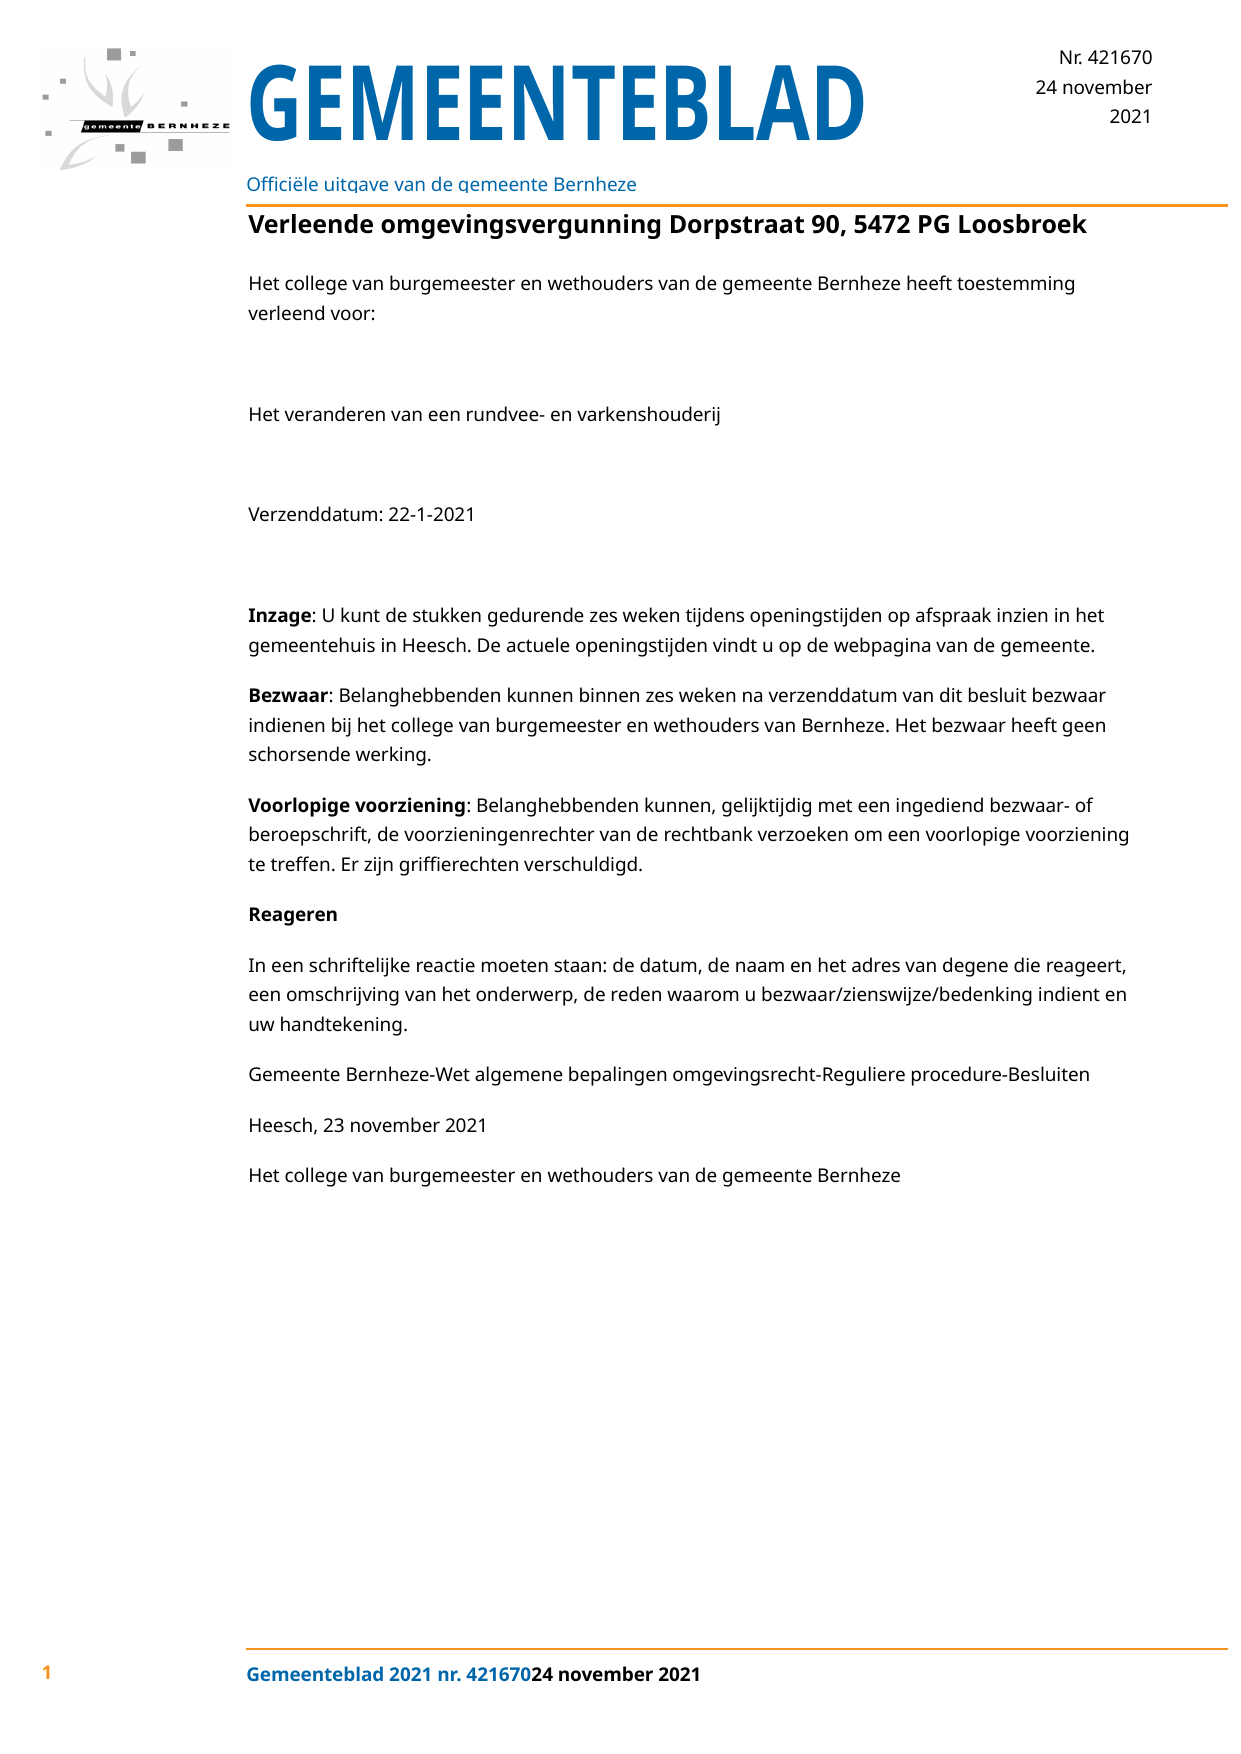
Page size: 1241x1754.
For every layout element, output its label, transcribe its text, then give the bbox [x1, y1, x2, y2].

text Verleende omgevingsvergunning Dorpstraat 90, 5472 PG Loosbroek [248, 207, 1152, 241]
text Bezwaar: Belanghebbenden kunnen binnen zes weken na verzenddatum van dit besluit bezwaar indienen bij het college van burgemeester en wethouders van Bernheze. Het bezwaar heeft geen schorsende werking. [248, 682, 1152, 767]
text Verzenddatum: 22-1-2021 [248, 502, 1152, 527]
picture [41, 47, 231, 172]
text Het college van burgemeester en wethouders van de gemeente Bernheze [248, 1162, 1152, 1188]
text Het veranderen van een rundvee- en varkenshouderij [248, 401, 1152, 426]
text Het college van burgemeester en wethouders van de gemeente Bernheze heeft toestemming verleend voor: [248, 270, 1152, 326]
text Reageren [248, 902, 1152, 927]
text Gemeente Bernheze-Wet algemene bepalingen omgevingsrecht-Reguliere procedure-Besluiten [248, 1062, 1152, 1087]
text Voorlopige voorziening: Belanghebbenden kunnen, gelijktijdig met een ingediend bezwaar- of beroepschrift, de voorzieningenrechter van de rechtbank verzoeken om een voorlopige voorziening te treffen. Er zijn griffierechten verschuldigd. [248, 792, 1152, 877]
text Heesch, 23 november 2021 [248, 1112, 1152, 1138]
text Inzage: U kunt de stukken gedurende zes weken tijdens openingstijden op afspraak inzien in het gemeentehuis in Heesch. De actuele openingstijden vindt u op de webpagina van de gemeente. [248, 602, 1152, 658]
text In een schriftelijke reactie moeten staan: de datum, de naam en het adres van degene die reageert, een omschrijving van het onderwerp, de reden waarom u bezwaar/zienswijze/bedenking indient en uw handtekening. [248, 952, 1152, 1037]
